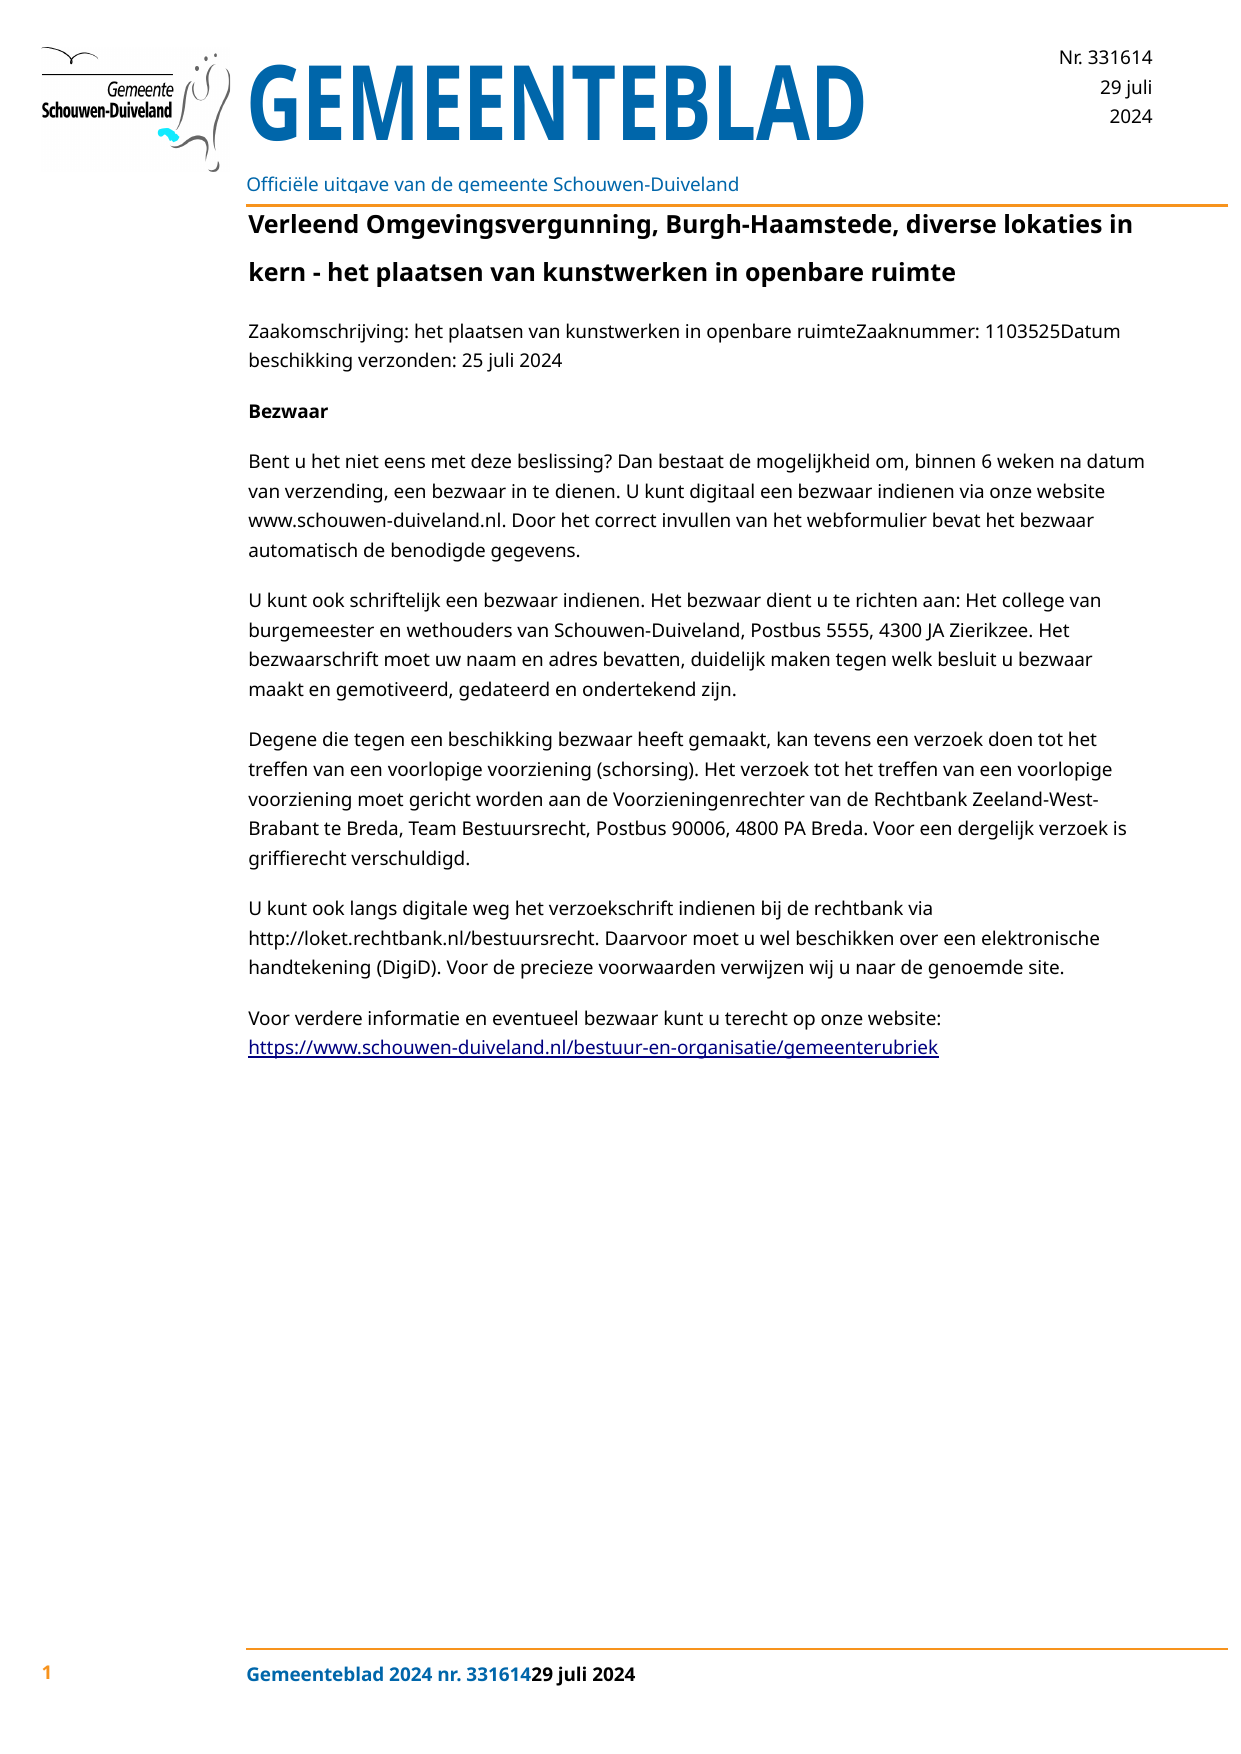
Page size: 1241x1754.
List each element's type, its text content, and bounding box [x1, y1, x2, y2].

text Bent u het niet eens met deze beslissing? Dan bestaat de mogelijkheid om, binnen 6 weken na datum van verzending, een bezwaar in te dienen. U kunt digitaal een bezwaar indienen via onze website www.schouwen-duiveland.nl. Door het correct invullen van het webformulier bevat het bezwaar automatisch de benodigde gegevens. [248, 448, 1152, 563]
text U kunt ook schriftelijk een bezwaar indienen. Het bezwaar dient u te richten aan: Het college van burgemeester en wethouders van Schouwen-Duiveland, Postbus 5555, 4300 JA Zierikzee. Het bezwaarschrift moet uw naam en adres bevatten, duidelijk maken tegen welk besluit u bezwaar maakt en gemotiveerd, gedateerd en ondertekend zijn. [248, 587, 1152, 702]
text Verleend Omgevingsvergunning, Burgh-Haamstede, diverse lokaties in kern - het plaatsen van kunstwerken in openbare ruimte [248, 207, 1152, 288]
text Bezwaar [248, 398, 1152, 424]
text Degene die tegen een beschikking bezwaar heeft gemaakt, kan tevens een verzoek doen tot het treffen van een voorlopige voorziening (schorsing). Het verzoek tot het treffen van een voorlopige voorziening moet gericht worden aan de Voorzieningenrechter van de Rechtbank Zeeland-West-Brabant te Breda, Team Bestuursrecht, Postbus 90006, 4800 PA Breda. Voor een dergelijk verzoek is griffierecht verschuldigd. [248, 727, 1152, 871]
text Zaakomschrijving: het plaatsen van kunstwerken in openbare ruimteZaaknummer: 1103525Datum beschikking verzonden: 25 juli 2024 [248, 318, 1152, 373]
picture [41, 47, 231, 172]
text Voor verdere informatie en eventueel bezwaar kunt u terecht op onze website: https://www.schouwen-duiveland.nl/bestuur-en-organisatie/gemeenterubriek [248, 1005, 1152, 1060]
text U kunt ook langs digitale weg het verzoekschrift indienen bij de rechtbank via http://loket.rechtbank.nl/bestuursrecht. Daarvoor moet u wel beschikken over een elektronische handtekening (DigiD). Voor de precieze voorwaarden verwijzen wij u naar de genoemde site. [248, 895, 1152, 980]
